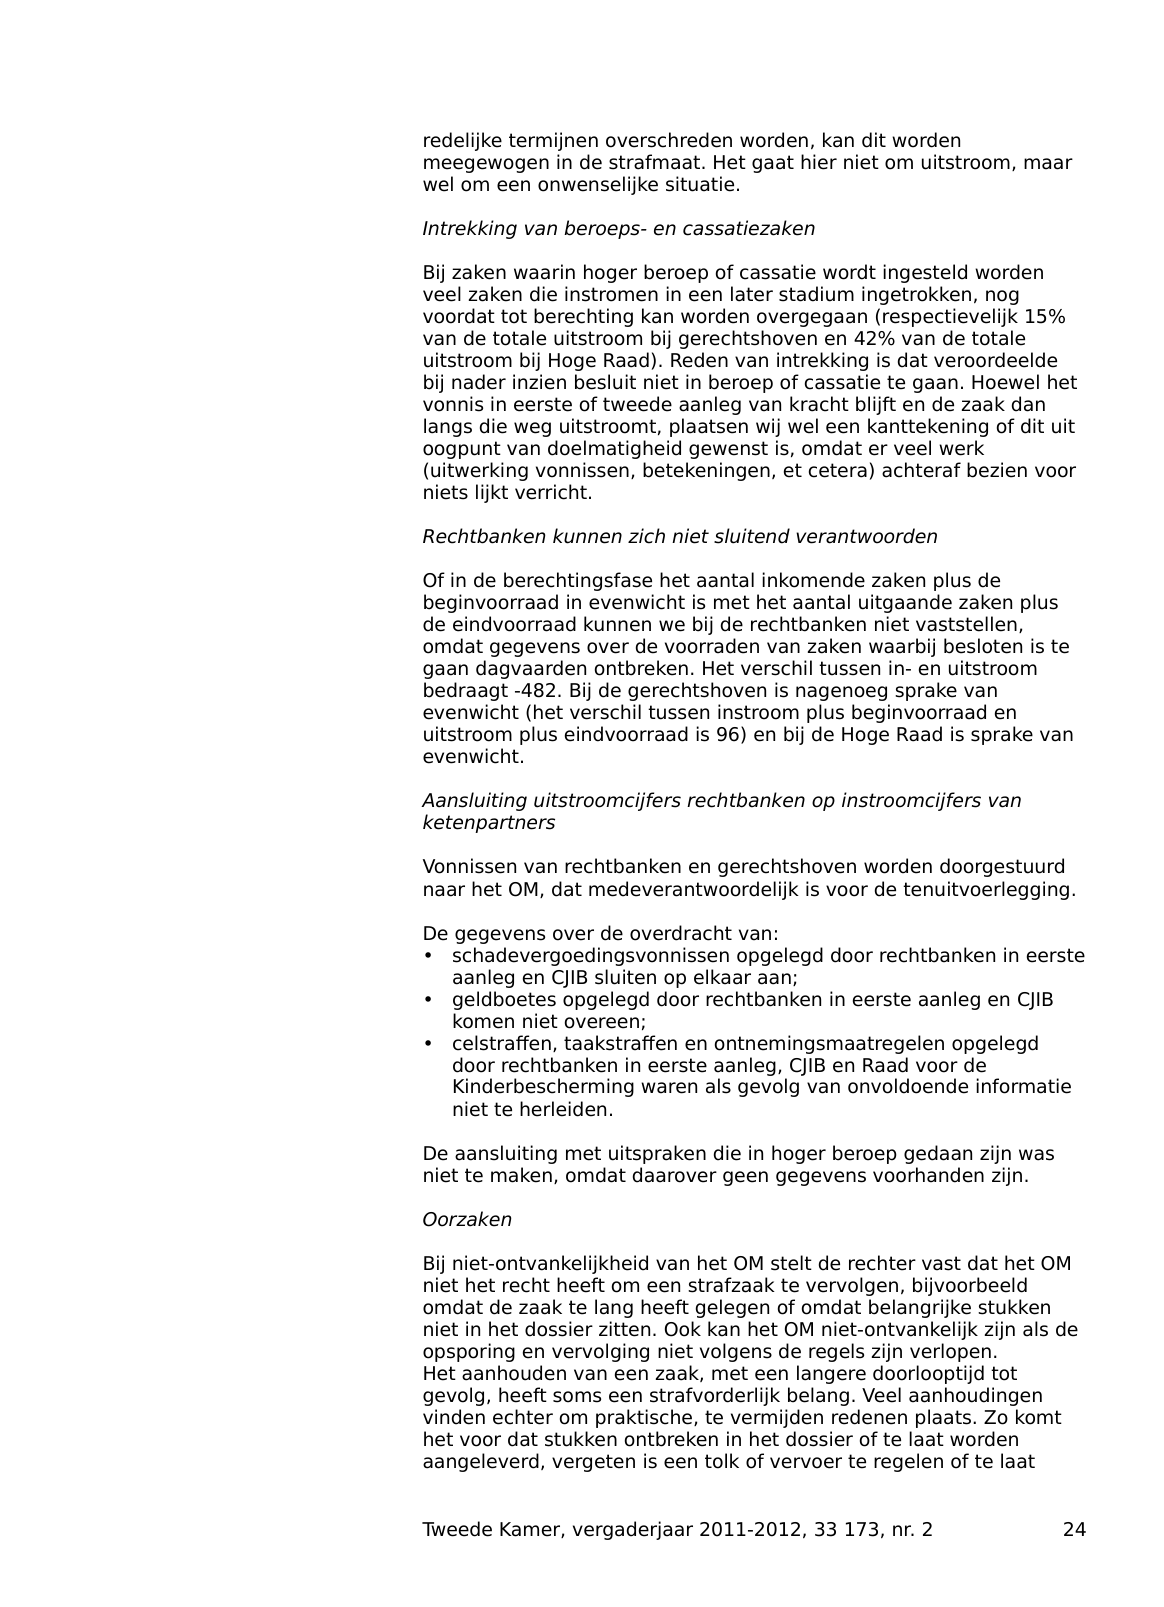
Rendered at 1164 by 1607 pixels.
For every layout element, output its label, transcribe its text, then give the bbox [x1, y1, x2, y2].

text redelijke termijnen overschreden worden, kan dit worden meegewogen in de strafmaat. Het gaat hier niet om uitstroom, maar wel om een onwenselijke situatie. [422, 130, 1087, 196]
text • schadevergoedingsvonnissen opgelegd door rechtbanken in eerste aanleg en CJIB sluiten op elkaar aan; [422, 944, 1087, 988]
text • celstraffen, taakstraffen en ontnemingsmaatregelen opgelegd door rechtbanken in eerste aanleg, CJIB en Raad voor de Kinderbescherming waren als gevolg van onvoldoende informatie niet te herleiden. [422, 1032, 1087, 1120]
text De aansluiting met uitspraken die in hoger beroep gedaan zijn was niet te maken, omdat daarover geen gegevens voorhanden zijn. [422, 1143, 1087, 1187]
text Vonnissen van rechtbanken en gerechtshoven worden doorgestuurd naar het OM, dat medeverantwoordelijk is voor de tenuitvoerlegging. [422, 856, 1087, 900]
subtitle Oorzaken [422, 1209, 1087, 1231]
text Of in de berechtingsfase het aantal inkomende zaken plus de beginvoorraad in evenwicht is met het aantal uitgaande zaken plus de eindvoorraad kunnen we bij de rechtbanken niet vaststellen, omdat gegevens over de voorraden van zaken waarbij besloten is te gaan dagvaarden ontbreken. Het verschil tussen in- en uitstroom bedraagt -482. Bij de gerechtshoven is nagenoeg sprake van evenwicht (het verschil tussen instroom plus beginvoorraad en uitstroom plus eindvoorraad is 96) en bij de Hoge Raad is sprake van evenwicht. [422, 570, 1087, 768]
text • geldboetes opgelegd door rechtbanken in eerste aanleg en CJIB komen niet overeen; [422, 988, 1087, 1032]
text Het aanhouden van een zaak, met een langere doorlooptijd tot gevolg, heeft soms een strafvorderlijk belang. Veel aanhoudingen vinden echter om praktische, te vermijden redenen plaats. Zo komt het voor dat stukken ontbreken in het dossier of te laat worden aangeleverd, vergeten is een tolk of vervoer te regelen of te laat [422, 1363, 1087, 1473]
text Bij niet-ontvankelijkheid van het OM stelt de rechter vast dat het OM niet het recht heeft om een strafzaak te vervolgen, bijvoorbeeld omdat de zaak te lang heeft gelegen of omdat belangrijke stukken niet in het dossier zitten. Ook kan het OM niet-ontvankelijk zijn als de opsporing en vervolging niet volgens de regels zijn verlopen. [422, 1253, 1087, 1363]
text Bij zaken waarin hoger beroep of cassatie wordt ingesteld worden veel zaken die instromen in een later stadium ingetrokken, nog voordat tot berechting kan worden overgegaan (respectievelijk 15% van de totale uitstroom bij gerechtshoven en 42% van de totale uitstroom bij Hoge Raad). Reden van intrekking is dat veroordeelde bij nader inzien besluit niet in beroep of cassatie te gaan. Hoewel het vonnis in eerste of tweede aanleg van kracht blijft en de zaak dan langs die weg uitstroomt, plaatsen wij wel een kanttekening of dit uit oogpunt van doelmatigheid gewenst is, omdat er veel werk (uitwerking vonnissen, betekeningen, et cetera) achteraf bezien voor niets lijkt verricht. [422, 262, 1087, 504]
subtitle Rechtbanken kunnen zich niet sluitend verantwoorden [422, 526, 1087, 548]
subtitle Aansluiting uitstroomcijfers rechtbanken op instroomcijfers van ketenpartners [422, 790, 1087, 834]
text De gegevens over de overdracht van: [422, 923, 1087, 944]
subtitle Intrekking van beroeps- en cassatiezaken [422, 218, 1087, 240]
